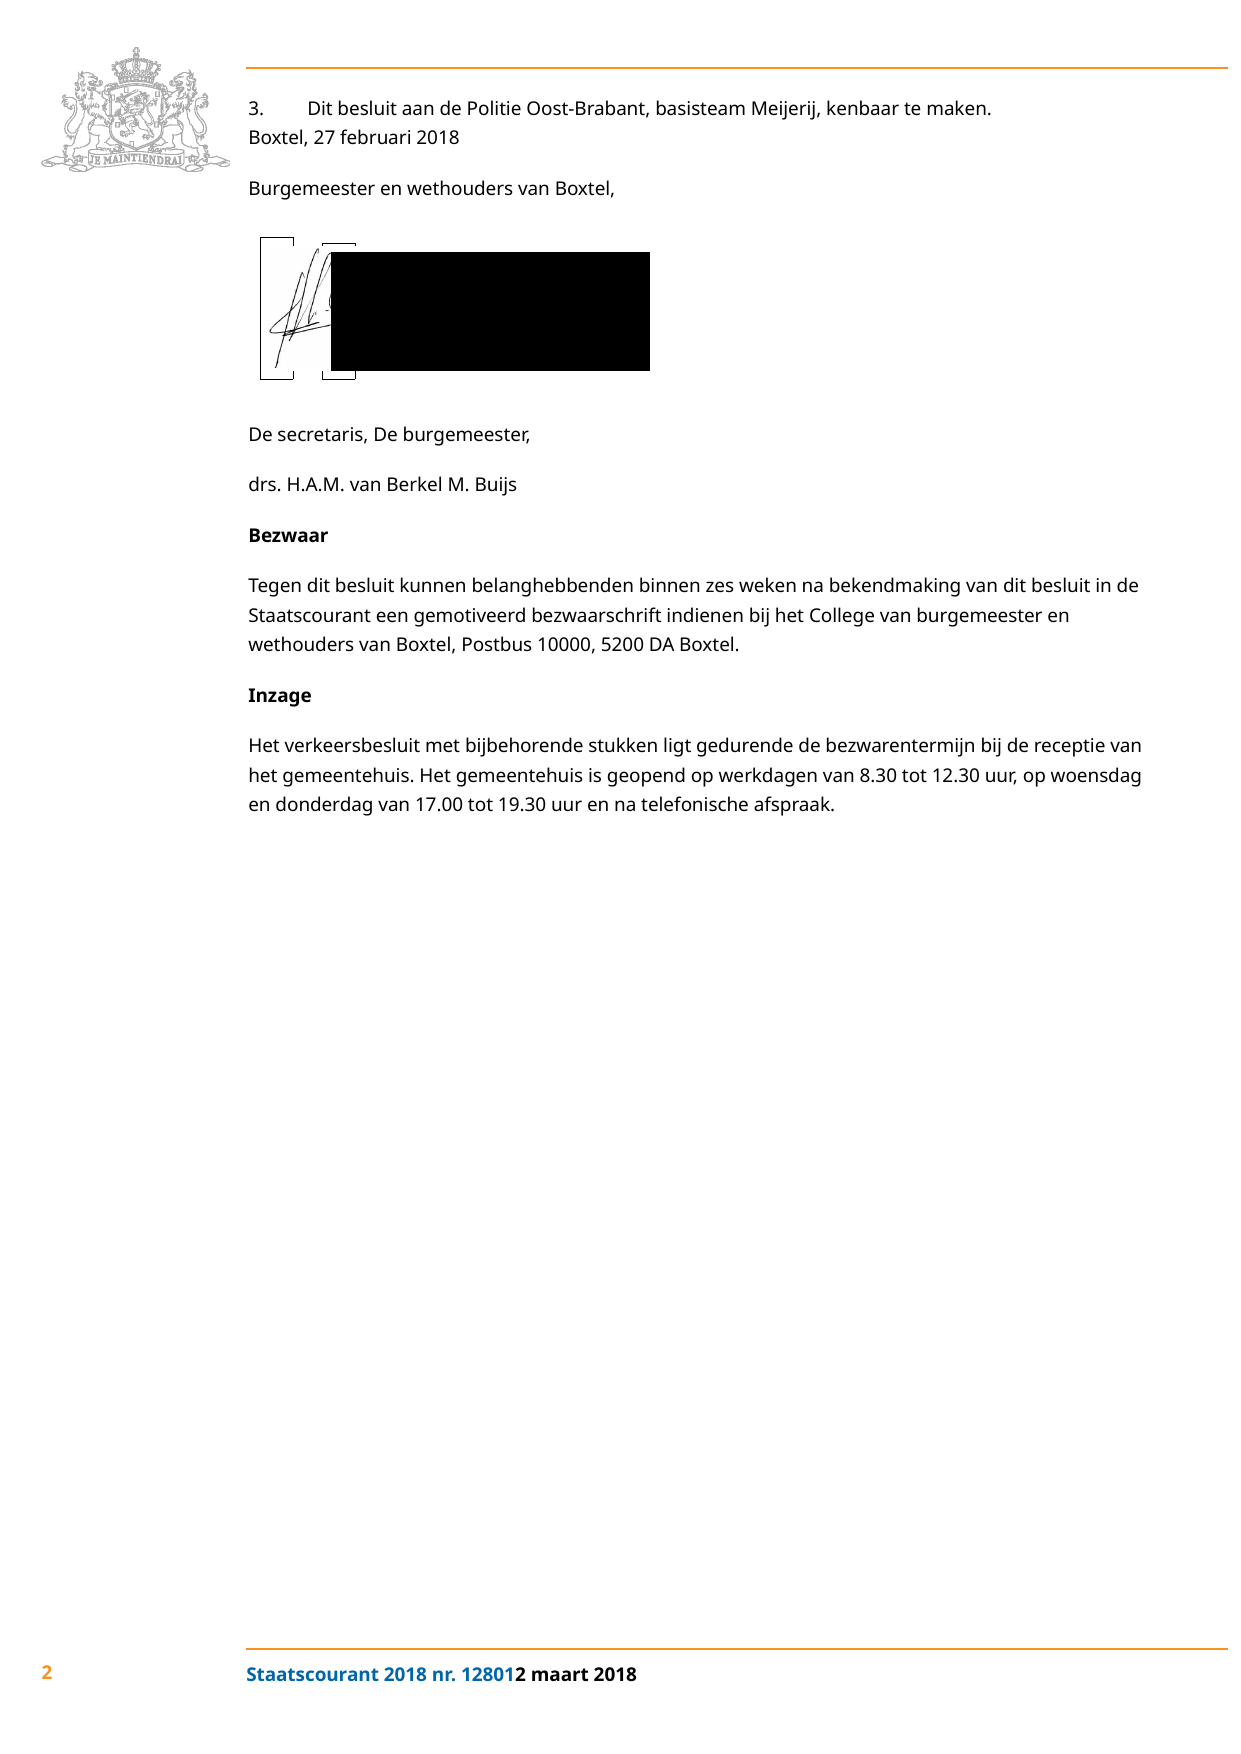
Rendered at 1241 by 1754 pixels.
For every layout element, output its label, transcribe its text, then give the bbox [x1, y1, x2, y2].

text Inzage [248, 682, 1152, 708]
text Burgemeester en wethouders van Boxtel, [248, 175, 1152, 201]
text Het verkeersbesluit met bijbehorende stukken ligt gedurende de bezwarentermijn bij de receptie van het gemeentehuis. Het gemeentehuis is geopend op werkdagen van 8.30 tot 12.30 uur, op woensdag en donderdag van 17.00 tot 19.30 uur en na telefonische afspraak. [248, 732, 1152, 817]
text Bezwaar [248, 522, 1152, 548]
text drs. H.A.M. van Berkel M. Buijs [248, 472, 1152, 497]
text Tegen dit besluit kunnen belanghebbenden binnen zes weken na bekendmaking van dit besluit in de Staatscourant een gemotiveerd bezwaarschrift indienen bij het College van burgemeester en wethouders van Boxtel, Postbus 10000, 5200 DA Boxtel. [248, 572, 1152, 657]
text Boxtel, 27 februari 2018 [248, 124, 1152, 150]
text De secretaris, De burgemeester, [248, 421, 1152, 447]
picture [268, 246, 650, 371]
list Dit besluit aan de Politie Oost-Brabant, basisteam Meijerij, kenbaar te maken. [248, 95, 1152, 121]
picture [41, 47, 231, 172]
